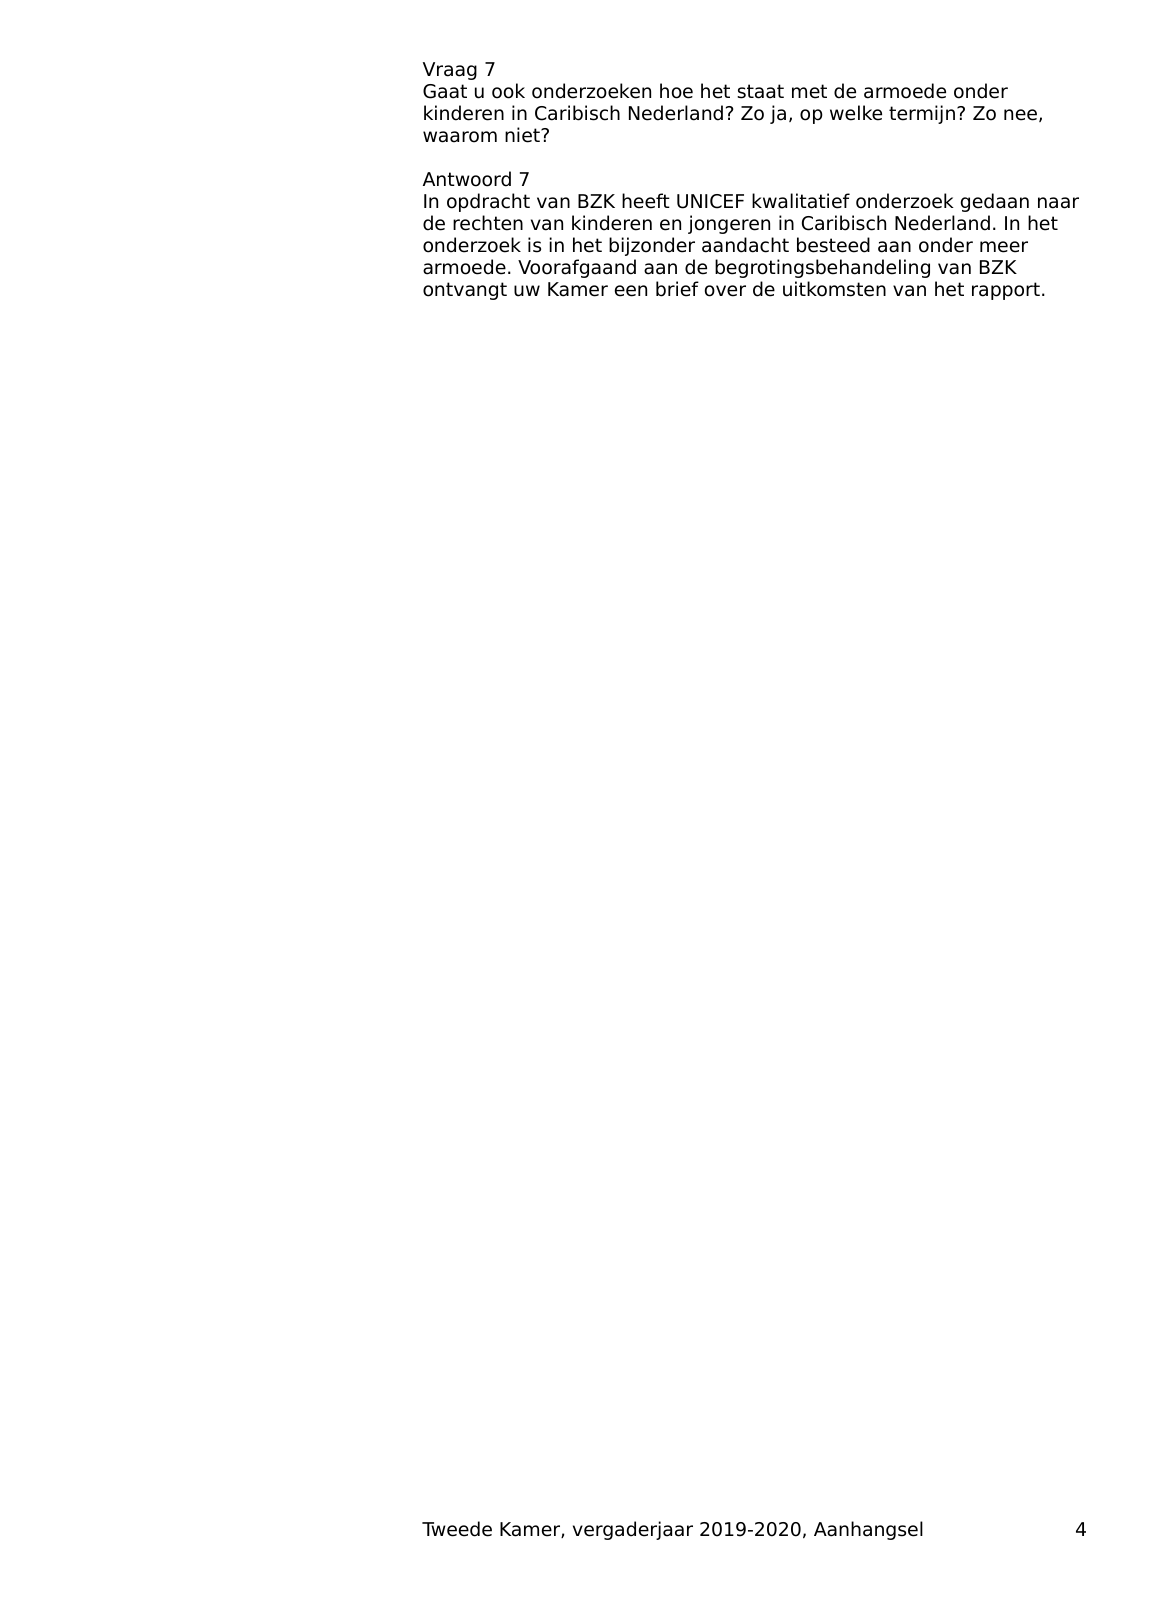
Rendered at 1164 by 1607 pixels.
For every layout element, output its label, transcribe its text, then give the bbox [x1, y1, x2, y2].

text In opdracht van BZK heeft UNICEF kwalitatief onderzoek gedaan naar de rechten van kinderen en jongeren in Caribisch Nederland. In het onderzoek is in het bijzonder aandacht besteed aan onder meer armoede. Voorafgaand aan de begrotingsbehandeling van BZK ontvangt uw Kamer een brief over de uitkomsten van het rapport. [422, 191, 1087, 301]
text Antwoord 7 [422, 169, 1087, 191]
text Gaat u ook onderzoeken hoe het staat met de armoede onder kinderen in Caribisch Nederland? Zo ja, op welke termijn? Zo nee, waarom niet? [422, 81, 1087, 147]
text Vraag 7 [422, 59, 1087, 81]
